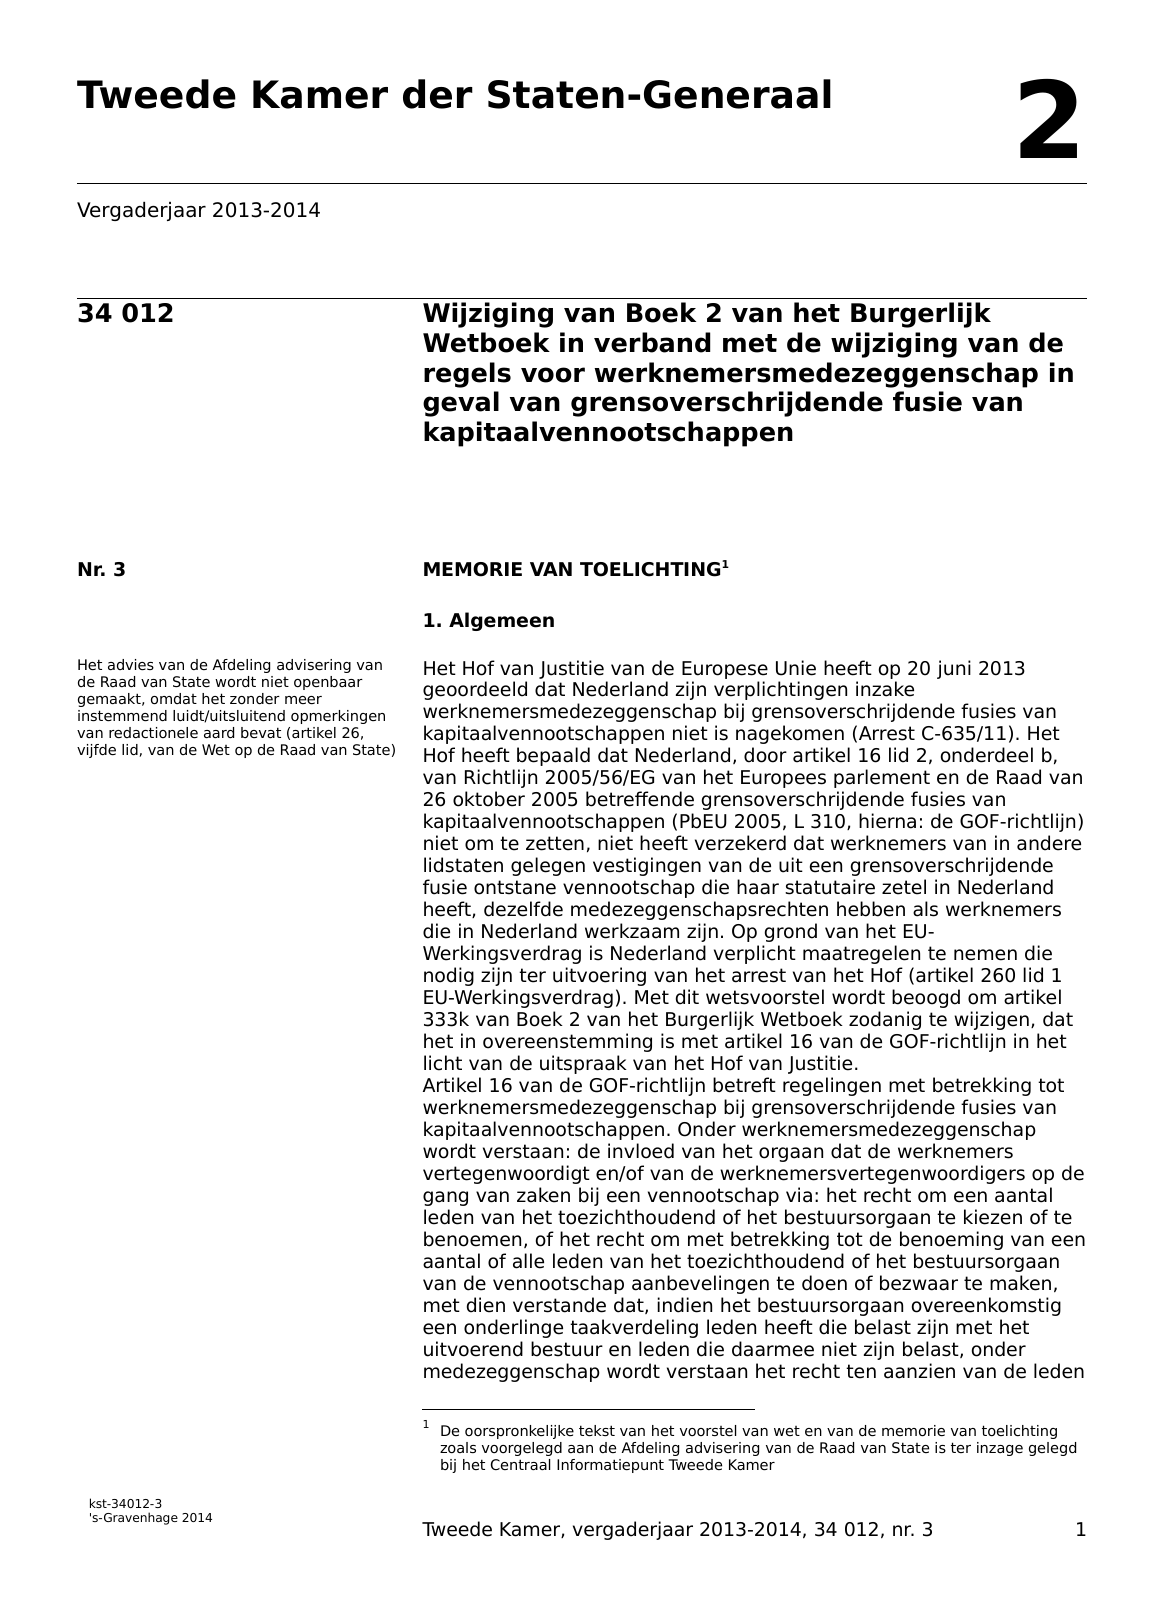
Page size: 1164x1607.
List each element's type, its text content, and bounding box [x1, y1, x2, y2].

text De oorspronkelijke tekst van het voorstel van wet en van de memorie van toelichting zoals voorgelegd aan de Afdeling advisering van de Raad van State is ter inzage gelegd bij het Centraal Informatiepunt Tweede Kamer [422, 1418, 1087, 1474]
text Het Hof van Justitie van de Europese Unie heeft op 20 juni 2013 geoordeeld dat Nederland zijn verplichtingen inzake werknemersmedezeggenschap bij grensoverschrijdende fusies van kapitaalvennootschappen niet is nagekomen (Arrest C-635/11). Het Hof heeft bepaald dat Nederland, door artikel 16 lid 2, onderdeel b, van Richtlijn 2005/56/EG van het Europees parlement en de Raad van 26 oktober 2005 betreffende grensoverschrijdende fusies van kapitaalvennootschappen (PbEU 2005, L 310, hierna: de GOF-richtlijn) niet om te zetten, niet heeft verzekerd dat werknemers van in andere lidstaten gelegen vestigingen van de uit een grensoverschrijdende fusie ontstane vennootschap die haar statutaire zetel in Nederland heeft, dezelfde medezeggenschapsrechten hebben als werknemers die in Nederland werkzaam zijn. Op grond van het EU-Werkingsverdrag is Nederland verplicht maatregelen te nemen die nodig zijn ter uitvoering van het arrest van het Hof (artikel 260 lid 1 EU-Werkingsverdrag). Met dit wetsvoorstel wordt beoogd om artikel 333k van Boek 2 van het Burgerlijk Wetboek zodanig te wijzigen, dat het in overeenstemming is met artikel 16 van de GOF-richtlijn in het licht van de uitspraak van het Hof van Justitie. [422, 657, 1087, 1075]
text Het advies van de Afdeling advisering van de Raad van State wordt niet openbaar gemaakt, omdat het zonder meer instemmend luidt/uitsluitend opmerkingen van redactionele aard bevat (artikel 26, vijfde lid, van de Wet op de Raad van State) [77, 657, 399, 759]
subtitle 34 012 Wijziging van Boek 2 van het Burgerlijk Wetboek in verband met de wijziging van de regels voor werknemersmedezeggenschap in geval van grensoverschrijdende fusie van kapitaalvennootschappen [77, 299, 1087, 447]
table_cell Vergaderjaar 2013-2014 [77, 184, 1087, 298]
subtitle Nr. 3 MEMORIE VAN TOELICHTING [77, 558, 1087, 580]
text 's-Gravenhage 2014 [88, 1511, 323, 1525]
table_header Tweede Kamer der Staten-Generaal [77, 59, 886, 183]
text kst-34012-3 [88, 1497, 323, 1511]
subtitle 1. Algemeen [422, 610, 1087, 632]
table_header 2 [886, 59, 1087, 183]
text Artikel 16 van de GOF-richtlijn betreft regelingen met betrekking tot werknemersmedezeggenschap bij grensoverschrijdende fusies van kapitaalvennootschappen. Onder werknemersmedezeggenschap wordt verstaan: de invloed van het orgaan dat de werknemers vertegenwoordigt en/of van de werknemersvertegenwoordigers op de gang van zaken bij een vennootschap via: het recht om een aantal leden van het toezichthoudend of het bestuursorgaan te kiezen of te benoemen, of het recht om met betrekking tot de benoeming van een aantal of alle leden van het toezichthoudend of het bestuursorgaan van de vennootschap aanbevelingen te doen of bezwaar te maken, met dien verstande dat, indien het bestuursorgaan overeenkomstig een onderlinge taakverdeling leden heeft die belast zijn met het uitvoerend bestuur en leden die daarmee niet zijn belast, onder medezeggenschap wordt verstaan het recht ten aanzien van de leden [422, 1075, 1087, 1383]
